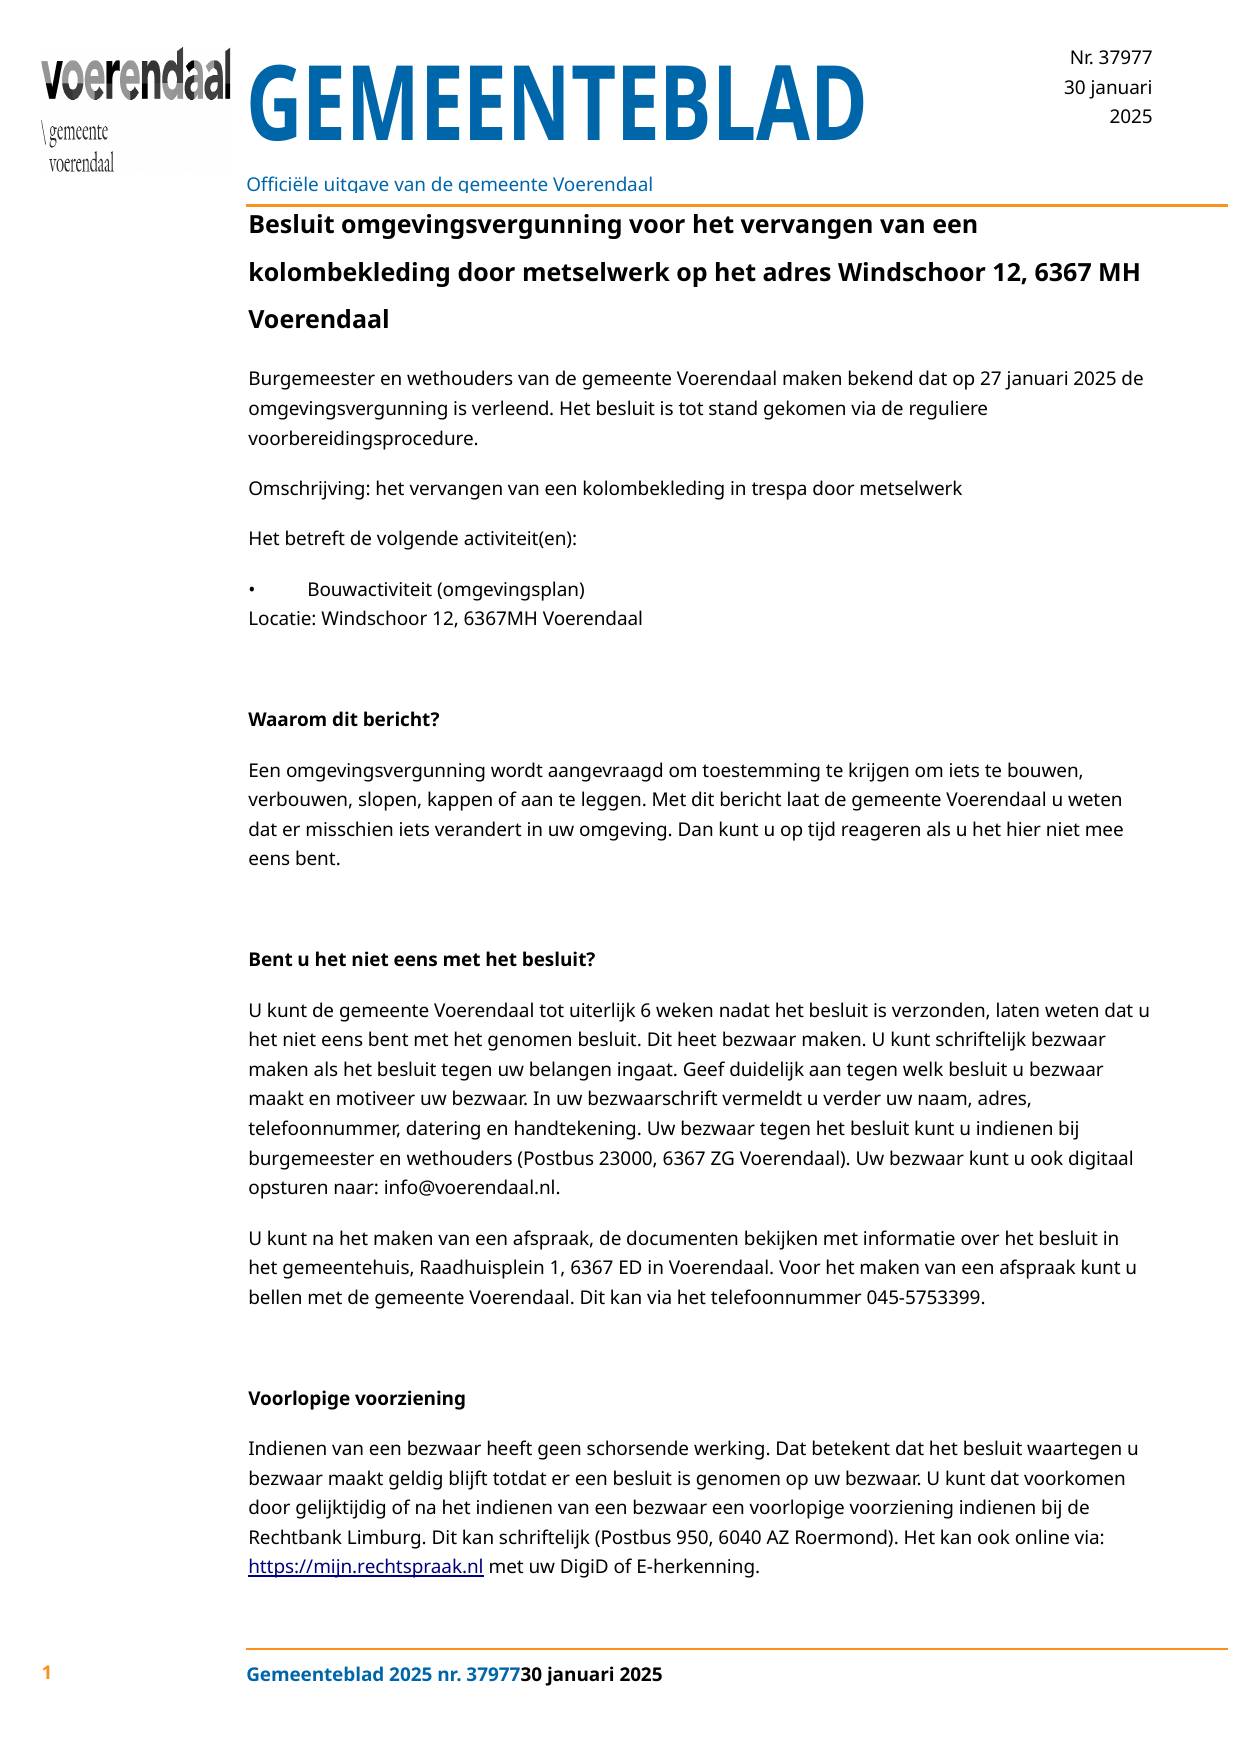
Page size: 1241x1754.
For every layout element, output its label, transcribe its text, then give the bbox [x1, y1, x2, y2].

text Voorlopige voorziening [248, 1385, 1152, 1410]
text Burgemeester en wethouders van de gemeente Voerendaal maken bekend dat op 27 januari 2025 de omgevingsvergunning is verleend. Het besluit is tot stand gekomen via de reguliere voorbereidingsprocedure. [248, 366, 1152, 450]
text Bent u het niet eens met het besluit? [248, 946, 1152, 972]
text U kunt na het maken van een afspraak, de documenten bekijken met informatie over het besluit in het gemeentehuis, Raadhuisplein 1, 6367 ED in Voerendaal. Voor het maken van een afspraak kunt u bellen met de gemeente Voerendaal. Dit kan via het telefoonnummer 045-5753399. [248, 1225, 1152, 1309]
text Het betreft de volgende activiteit(en): [248, 526, 1152, 551]
text Een omgevingsvergunning wordt aangevraagd om toestemming te krijgen om iets te bouwen, verbouwen, slopen, kappen of aan te leggen. Met dit bericht laat de gemeente Voerendaal u weten dat er misschien iets verandert in uw omgeving. Dan kunt u op tijd reageren als u het hier niet mee eens bent. [248, 757, 1152, 871]
picture [41, 47, 231, 172]
text Omschrijving: het vervangen van een kolombekleding in trespa door metselwerk [248, 475, 1152, 501]
text Besluit omgevingsvergunning voor het vervangen van een kolombekleding door metselwerk op het adres Windschoor 12, 6367 MH Voerendaal [248, 207, 1152, 336]
text Indienen van een bezwaar heeft geen schorsende werking. Dat betekent dat het besluit waartegen u bezwaar maakt geldig blijft totdat er een besluit is genomen op uw bezwaar. U kunt dat voorkomen door gelijktijdig of na het indienen van een bezwaar een voorlopige voorziening indienen bij de Rechtbank Limburg. Dit kan schriftelijk (Postbus 950, 6040 AZ Roermond). Het kan ook online via: https://mijn.rechtspraak.nl met uw DigiD of E-herkenning. [248, 1435, 1152, 1579]
text Waarom dit bericht? [248, 706, 1152, 732]
text U kunt de gemeente Voerendaal tot uiterlijk 6 weken nadat het besluit is verzonden, laten weten dat u het niet eens bent met het genomen besluit. Dit heet bezwaar maken. U kunt schriftelijk bezwaar maken als het besluit tegen uw belangen ingaat. Geef duidelijk aan tegen welk besluit u bezwaar maakt en motiveer uw bezwaar. In uw bezwaarschrift vermeldt u verder uw naam, adres, telefoonnummer, datering en handtekening. Uw bezwaar tegen het besluit kunt u indienen bij burgemeester en wethouders (Postbus 23000, 6367 ZG Voerendaal). Uw bezwaar kunt u ook digitaal opsturen naar: info@voerendaal.nl. [248, 997, 1152, 1200]
text Locatie: Windschoor 12, 6367MH Voerendaal [248, 606, 1152, 631]
list Bouwactiviteit (omgevingsplan) [248, 576, 1152, 602]
